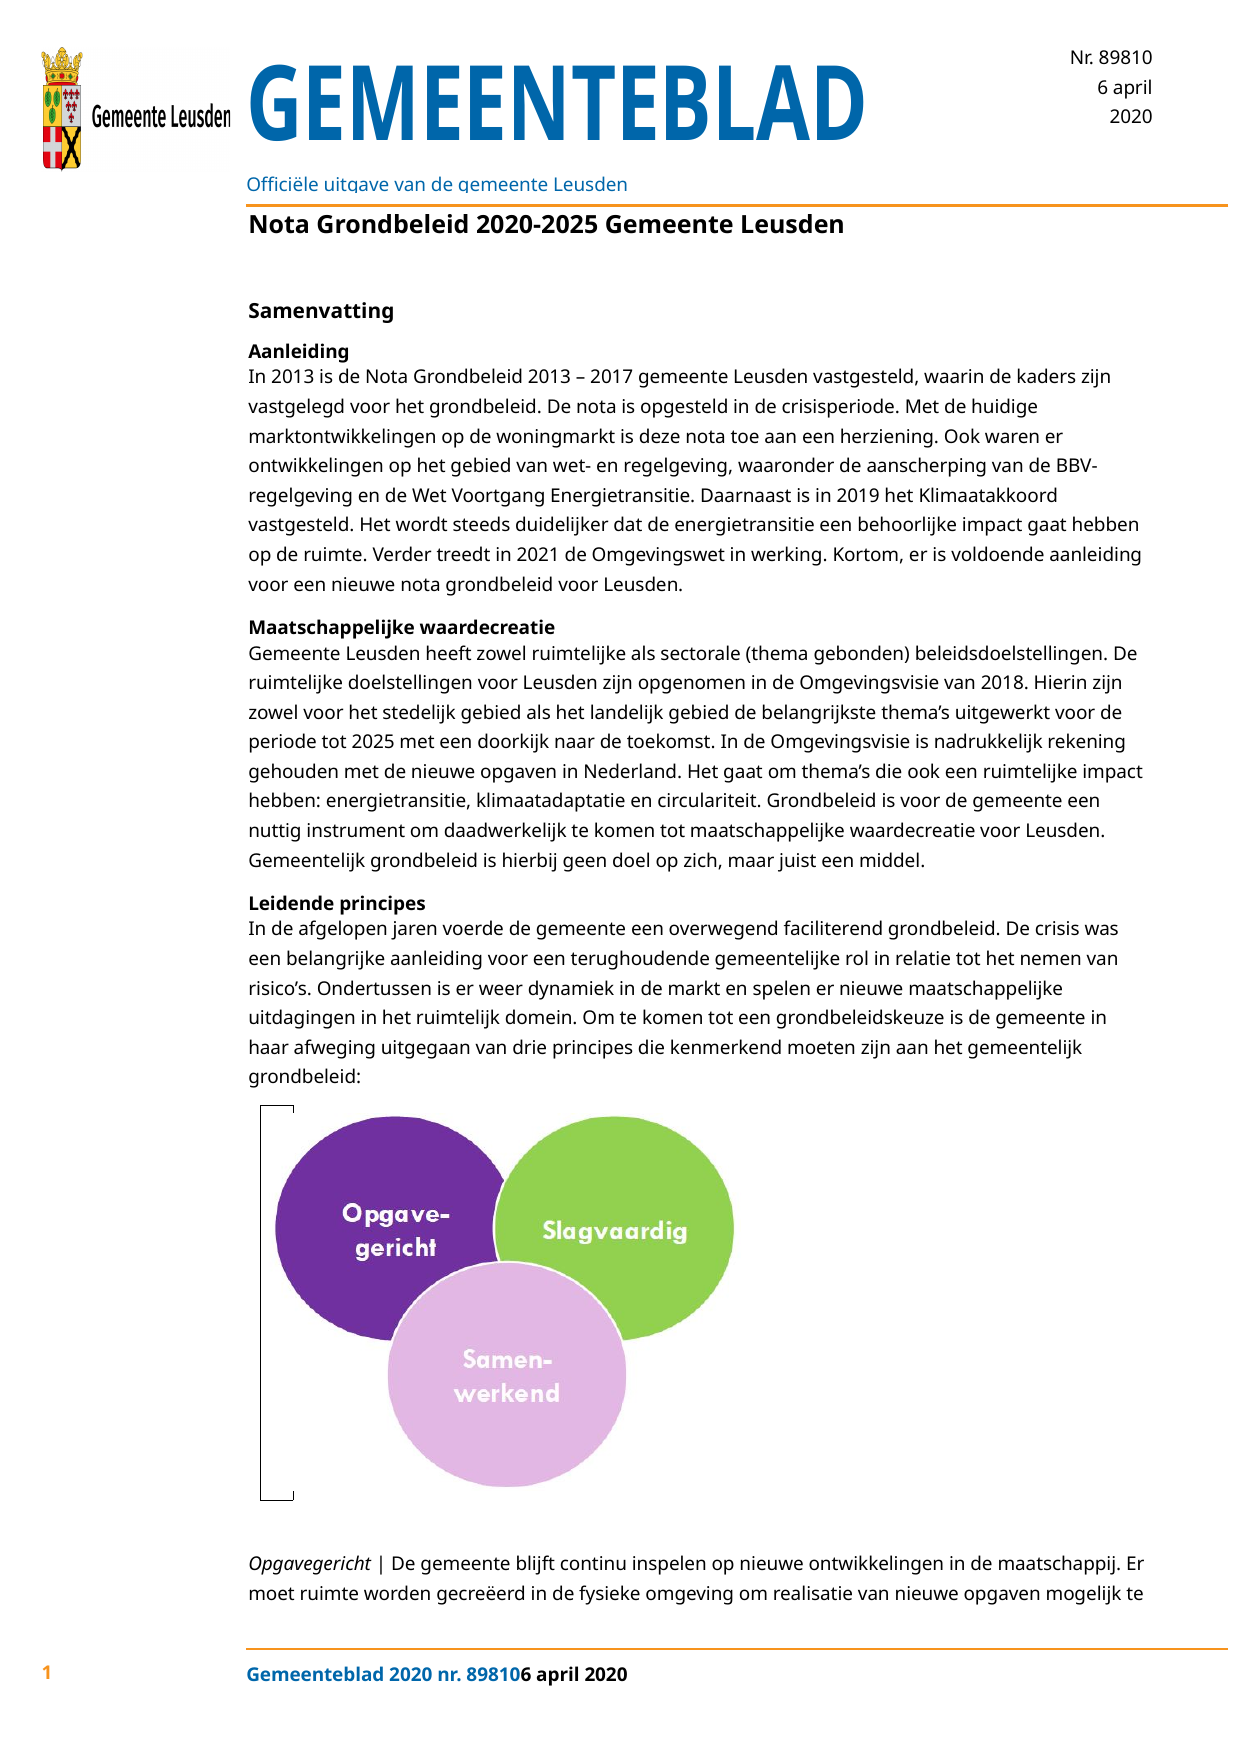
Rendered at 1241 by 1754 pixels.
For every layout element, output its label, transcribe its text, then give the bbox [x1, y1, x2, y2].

text Samenvatting [248, 296, 1152, 324]
text Nota Grondbeleid 2020-2025 Gemeente Leusden [248, 207, 1152, 241]
picture [41, 47, 231, 172]
text Maatschappelijke waardecreatie [248, 614, 1152, 640]
text In 2013 is de Nota Grondbeleid 2013 – 2017 gemeente Leusden vastgesteld, waarin de kaders zijn vastgelegd voor het grondbeleid. De nota is opgesteld in de crisisperiode. Met de huidige marktontwikkelingen op de woningmarkt is deze nota toe aan een herziening. Ook waren er ontwikkelingen op het gebied van wet- en regelgeving, waaronder de aanscherping van de BBV-regelgeving en de Wet Voortgang Energietransitie. Daarnaast is in 2019 het Klimaatakkoord vastgesteld. Het wordt steeds duidelijker dat de energietransitie een behoorlijke impact gaat hebben op de ruimte. Verder treedt in 2021 de Omgevingswet in werking. Kortom, er is voldoende aanleiding voor een nieuwe nota grondbeleid voor Leusden. [248, 364, 1152, 597]
text Aanleiding [248, 338, 1152, 364]
picture [268, 1113, 742, 1491]
text Leidende principes [248, 890, 1152, 916]
text Gemeente Leusden heeft zowel ruimtelijke als sectorale (thema gebonden) beleidsdoelstellingen. De ruimtelijke doelstellingen voor Leusden zijn opgenomen in de Omgevingsvisie van 2018. Hierin zijn zowel voor het stedelijk gebied als het landelijk gebied de belangrijkste thema’s uitgewerkt voor de periode tot 2025 met een doorkijk naar de toekomst. In de Omgevingsvisie is nadrukkelijk rekening gehouden met de nieuwe opgaven in Nederland. Het gaat om thema’s die ook een ruimtelijke impact hebben: energietransitie, klimaatadaptatie en circulariteit. Grondbeleid is voor de gemeente een nuttig instrument om daadwerkelijk te komen tot maatschappelijke waardecreatie voor Leusden. Gemeentelijk grondbeleid is hierbij geen doel op zich, maar juist een middel. [248, 640, 1152, 872]
text Opgavegericht | De gemeente blijft continu inspelen op nieuwe ontwikkelingen in de maatschappij. Er moet ruimte worden gecreëerd in de fysieke omgeving om realisatie van nieuwe opgaven mogelijk te [248, 1551, 1152, 1606]
text In de afgelopen jaren voerde de gemeente een overwegend faciliterend grondbeleid. De crisis was een belangrijke aanleiding voor een terughoudende gemeentelijke rol in relatie tot het nemen van risico’s. Ondertussen is er weer dynamiek in de markt en spelen er nieuwe maatschappelijke uitdagingen in het ruimtelijk domein. Om te komen tot een grondbeleidskeuze is de gemeente in haar afweging uitgegaan van drie principes die kenmerkend moeten zijn aan het gemeentelijk grondbeleid: [248, 916, 1152, 1089]
